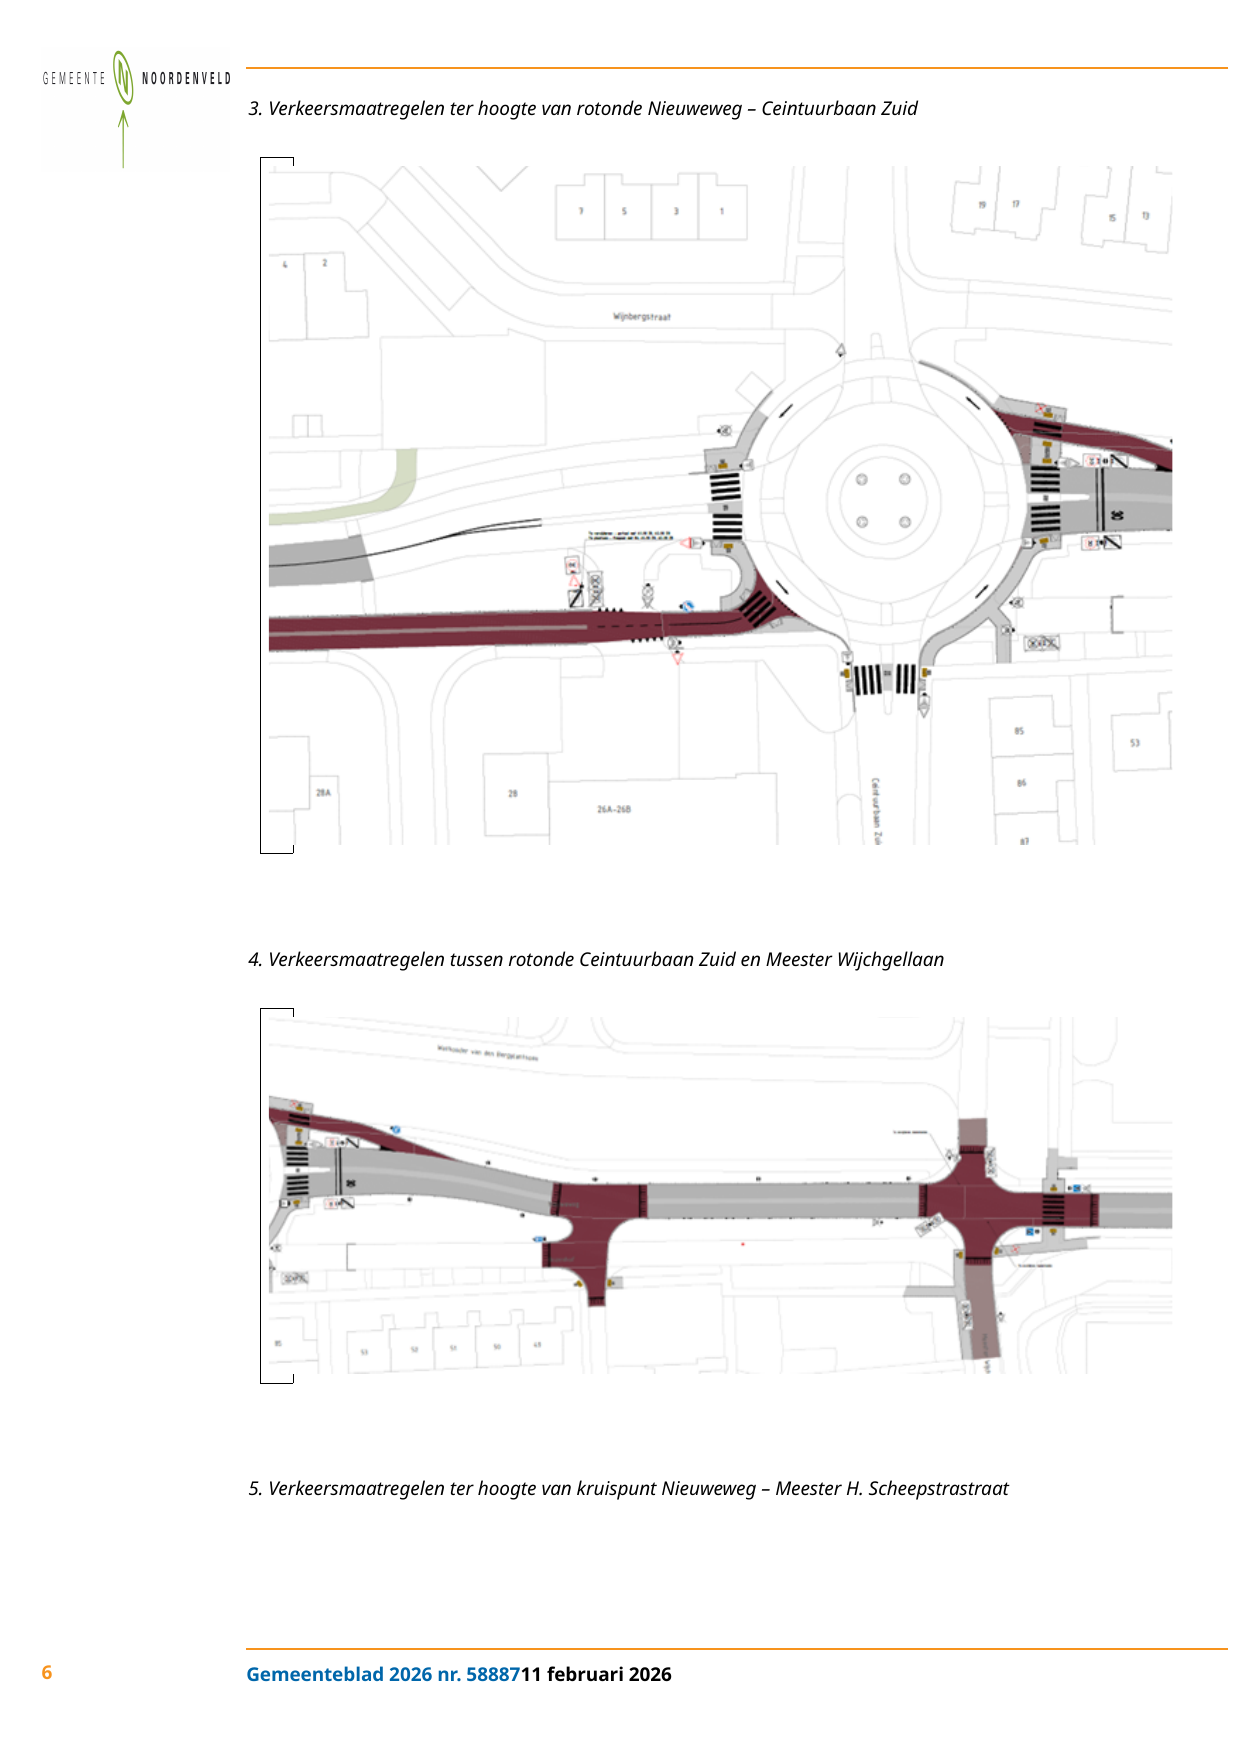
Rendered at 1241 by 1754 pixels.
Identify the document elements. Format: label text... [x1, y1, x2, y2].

picture [41, 47, 231, 172]
text 3. Verkeersmaatregelen ter hoogte van rotonde Nieuweweg – Ceintuurbaan Zuid [248, 95, 1152, 121]
picture [268, 166, 1173, 845]
picture [268, 1017, 1173, 1374]
text 5. Verkeersmaatregelen ter hoogte van kruispunt Nieuweweg – Meester H. Scheepstrastraat [248, 1476, 1152, 1501]
text 4. Verkeersmaatregelen tussen rotonde Ceintuurbaan Zuid en Meester Wijchgellaan [248, 946, 1152, 972]
